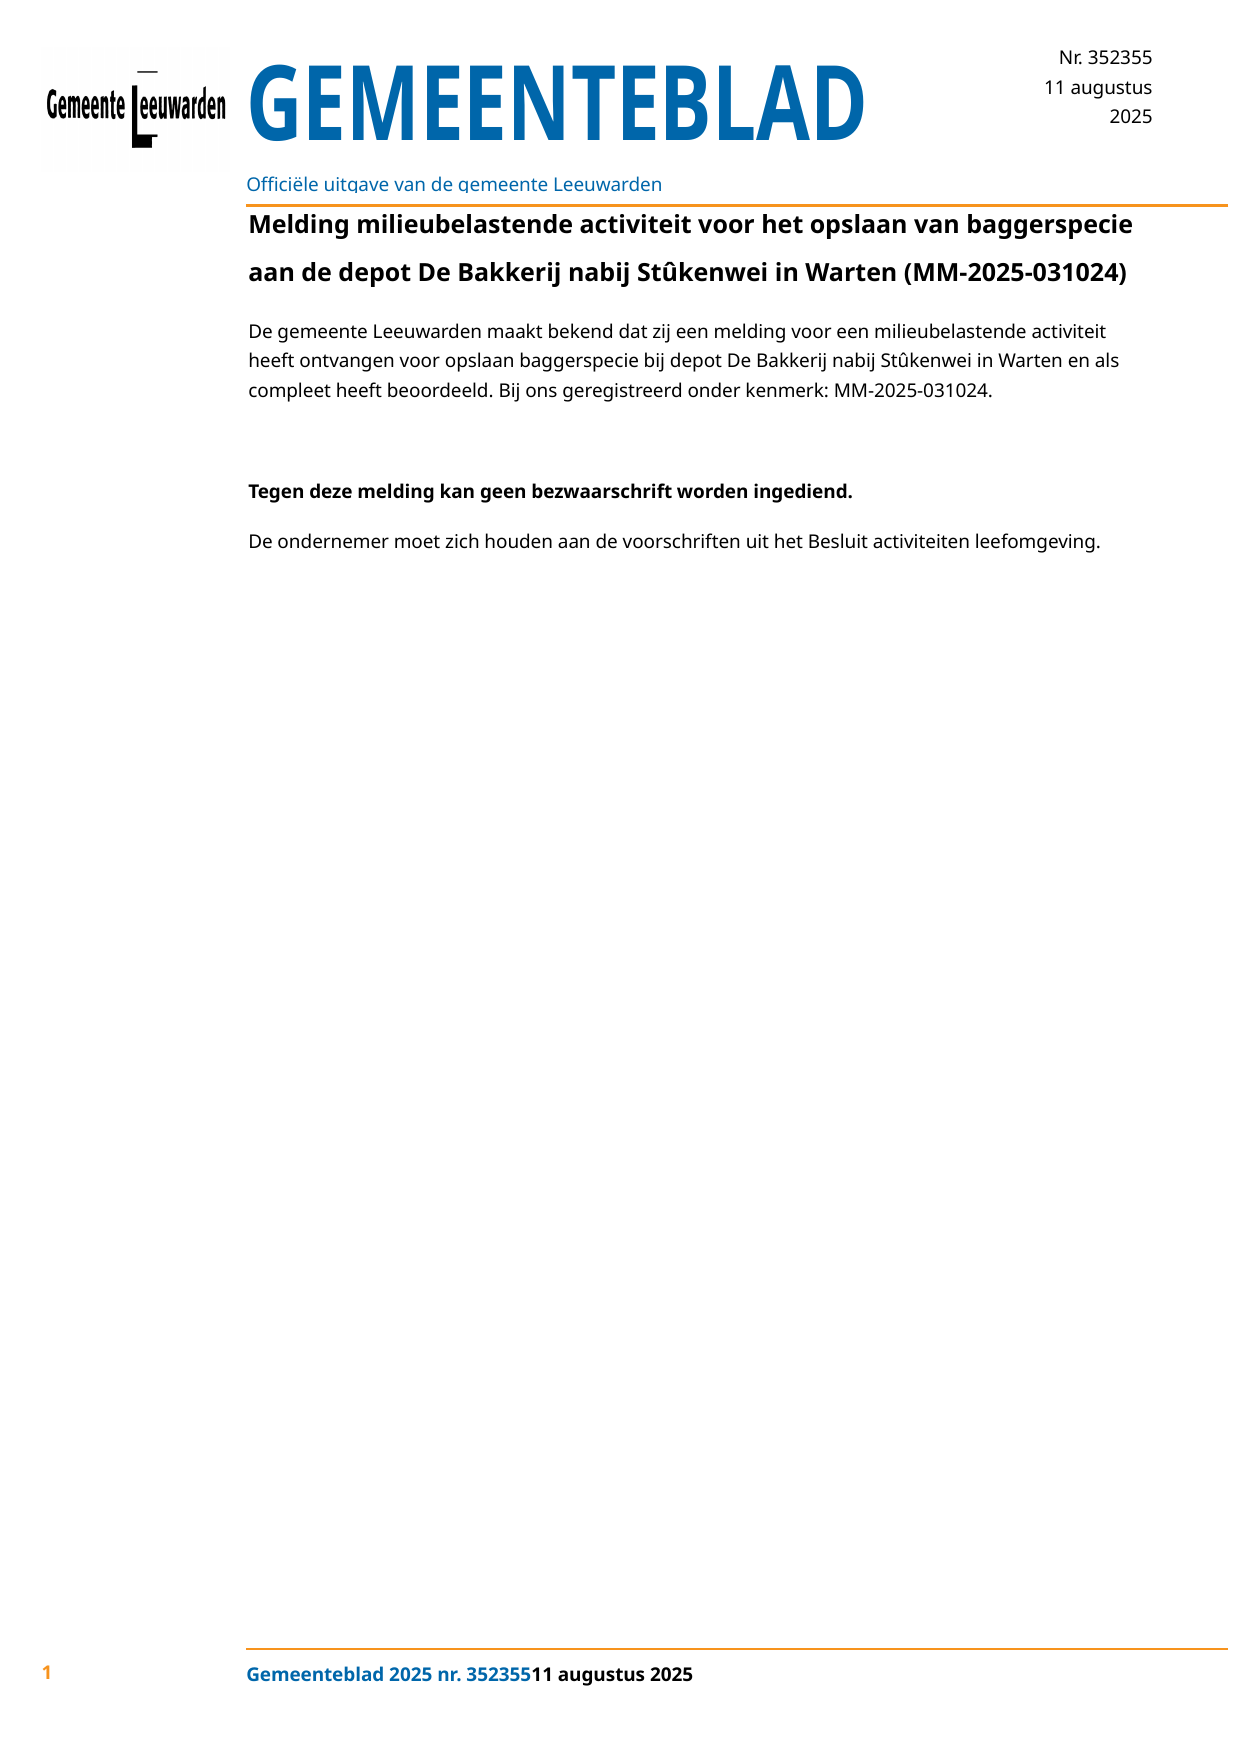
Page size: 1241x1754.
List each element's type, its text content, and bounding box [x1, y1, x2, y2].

text De gemeente Leeuwarden maakt bekend dat zij een melding voor een milieubelastende activiteit heeft ontvangen voor opslaan baggerspecie bij depot De Bakkerij nabij Stûkenwei in Warten en als compleet heeft beoordeeld. Bij ons geregistreerd onder kenmerk: MM-2025-031024. [248, 318, 1152, 403]
text Tegen deze melding kan geen bezwaarschrift worden ingediend. [248, 478, 1152, 504]
text De ondernemer moet zich houden aan de voorschriften uit het Besluit activiteiten leefomgeving. [248, 528, 1152, 554]
picture [41, 47, 231, 172]
text Melding milieubelastende activiteit voor het opslaan van baggerspecie aan de depot De Bakkerij nabij Stûkenwei in Warten (MM-2025-031024) [248, 207, 1152, 288]
